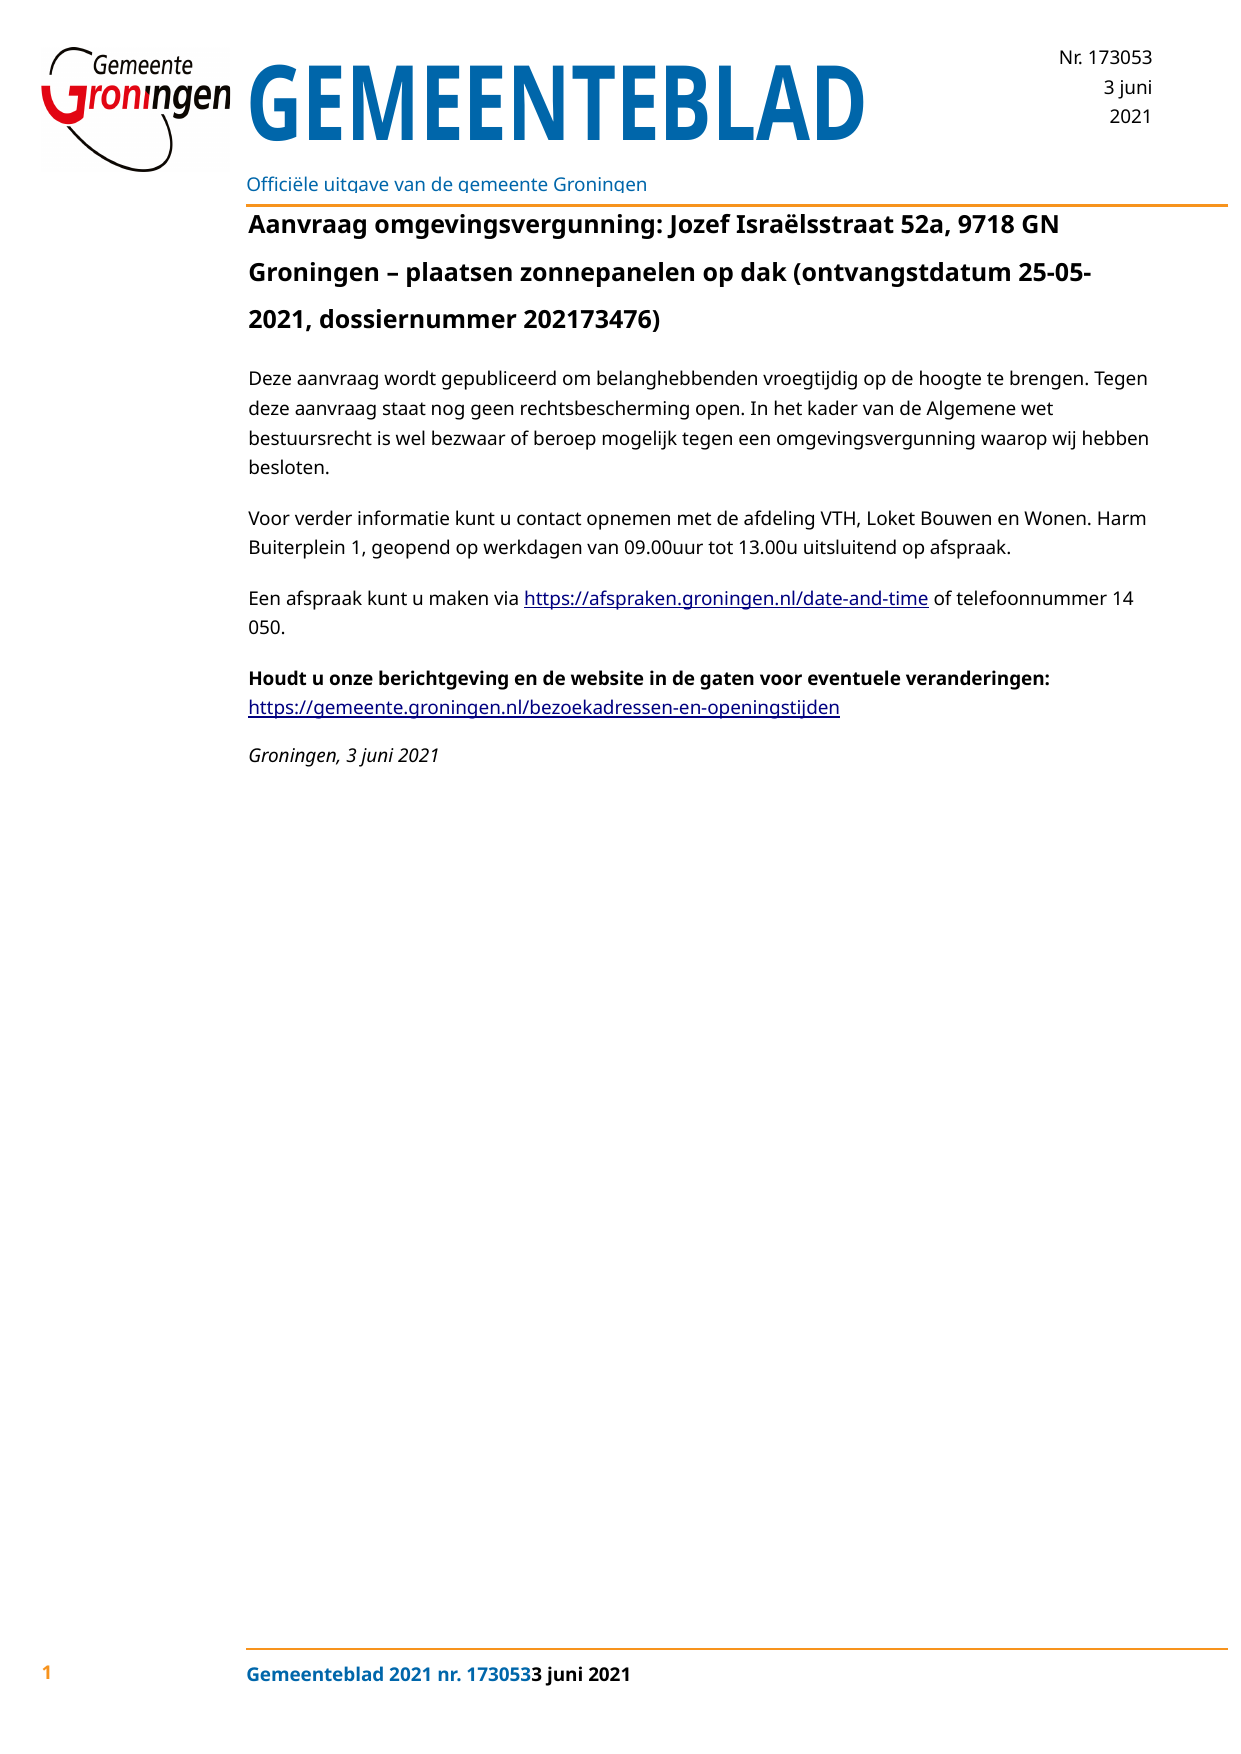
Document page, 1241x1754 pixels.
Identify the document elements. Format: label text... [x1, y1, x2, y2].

picture [41, 47, 231, 172]
text Groningen, 3 juni 2021 [248, 742, 1152, 768]
text Aanvraag omgevingsvergunning: Jozef Israëlsstraat 52a, 9718 GN Groningen – plaatsen zonnepanelen op dak (ontvangstdatum 25-05-2021, dossiernummer 202173476) [248, 207, 1152, 336]
text Houdt u onze berichtgeving en de website in de gaten voor eventuele veranderingen: https://gemeente.groningen.nl/bezoekadressen-en-openingstijden [248, 665, 1152, 720]
text Voor verder informatie kunt u contact opnemen met de afdeling VTH, Loket Bouwen en Wonen. Harm Buiterplein 1, geopend op werkdagen van 09.00uur tot 13.00u uitsluitend op afspraak. [248, 505, 1152, 560]
text Deze aanvraag wordt gepubliceerd om belanghebbenden vroegtijdig op de hoogte te brengen. Tegen deze aanvraag staat nog geen rechtsbescherming open. In het kader van de Algemene wet bestuursrecht is wel bezwaar of beroep mogelijk tegen een omgevingsvergunning waarop wij hebben besloten. [248, 366, 1152, 480]
text Een afspraak kunt u maken via https://afspraken.groningen.nl/date-and-time of telefoonnummer 14 050. [248, 585, 1152, 640]
